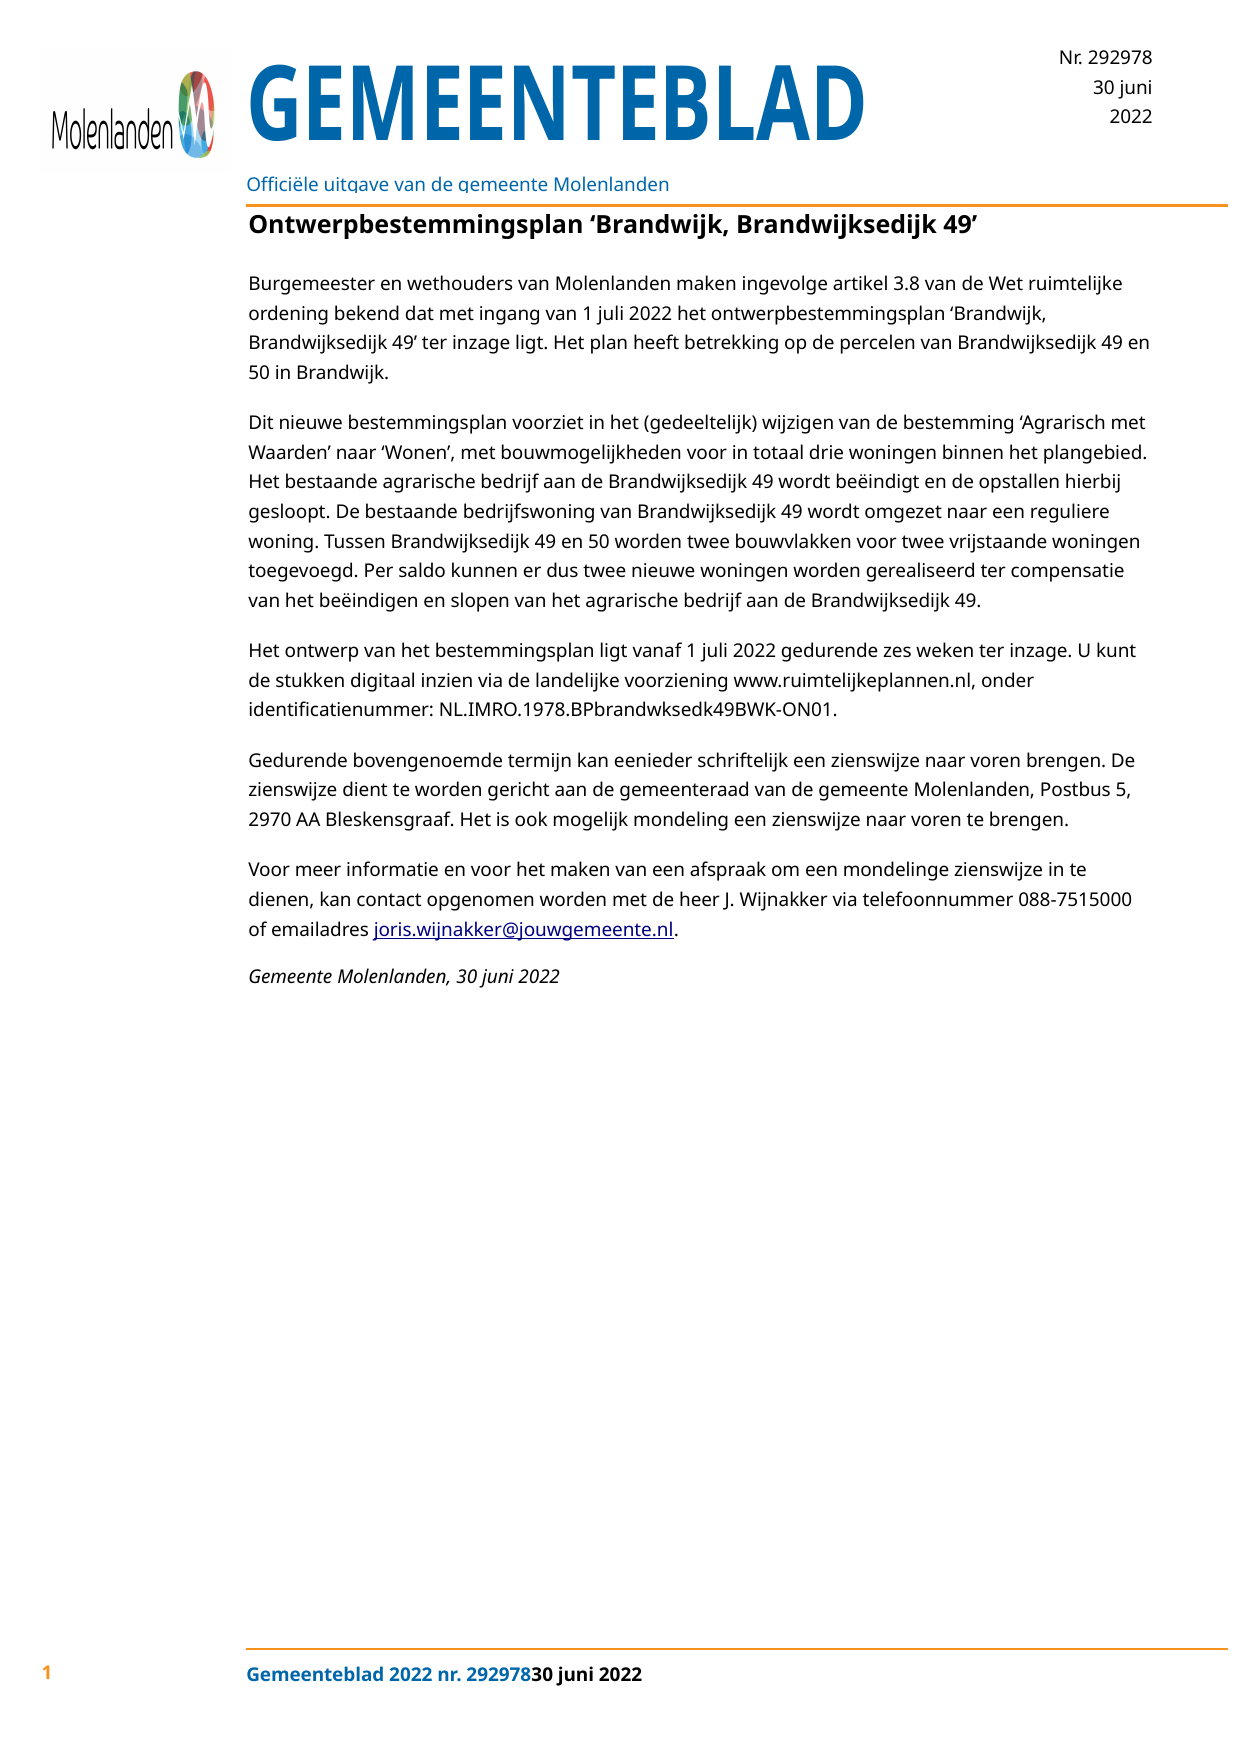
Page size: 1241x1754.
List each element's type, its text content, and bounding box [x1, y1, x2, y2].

text Burgemeester en wethouders van Molenlanden maken ingevolge artikel 3.8 van de Wet ruimtelijke ordening bekend dat met ingang van 1 juli 2022 het ontwerpbestemmingsplan ‘Brandwijk, Brandwijksedijk 49’ ter inzage ligt. Het plan heeft betrekking op de percelen van Brandwijksedijk 49 en 50 in Brandwijk. [248, 270, 1152, 385]
text Dit nieuwe bestemmingsplan voorziet in het (gedeeltelijk) wijzigen van de bestemming ‘Agrarisch met Waarden’ naar ‘Wonen’, met bouwmogelijkheden voor in totaal drie woningen binnen het plangebied. Het bestaande agrarische bedrijf aan de Brandwijksedijk 49 wordt beëindigt en de opstallen hierbij gesloopt. De bestaande bedrijfswoning van Brandwijksedijk 49 wordt omgezet naar een reguliere woning. Tussen Brandwijksedijk 49 en 50 worden twee bouwvlakken voor twee vrijstaande woningen toegevoegd. Per saldo kunnen er dus twee nieuwe woningen worden gerealiseerd ter compensatie van het beëindigen en slopen van het agrarische bedrijf aan de Brandwijksedijk 49. [248, 409, 1152, 613]
text Voor meer informatie en voor het maken van een afspraak om een mondelinge zienswijze in te dienen, kan contact opgenomen worden met de heer J. Wijnakker via telefoonnummer 088-7515000 of emailadres joris.wijnakker@jouwgemeente.nl. [248, 857, 1152, 941]
text Gemeente Molenlanden, 30 juni 2022 [248, 963, 1152, 989]
picture [41, 47, 231, 172]
text Ontwerpbestemmingsplan ‘Brandwijk, Brandwijksedijk 49’ [248, 207, 1152, 241]
text Gedurende bovengenoemde termijn kan eenieder schriftelijk een zienswijze naar voren brengen. De zienswijze dient te worden gericht aan de gemeenteraad van de gemeente Molenlanden, Postbus 5, 2970 AA Bleskensgraaf. Het is ook mogelijk mondeling een zienswijze naar voren te brengen. [248, 747, 1152, 832]
text Het ontwerp van het bestemmingsplan ligt vanaf 1 juli 2022 gedurende zes weken ter inzage. U kunt de stukken digitaal inzien via de landelijke voorziening www.ruimtelijkeplannen.nl, onder identificatienummer: NL.IMRO.1978.BPbrandwksedk49BWK-ON01. [248, 637, 1152, 722]
